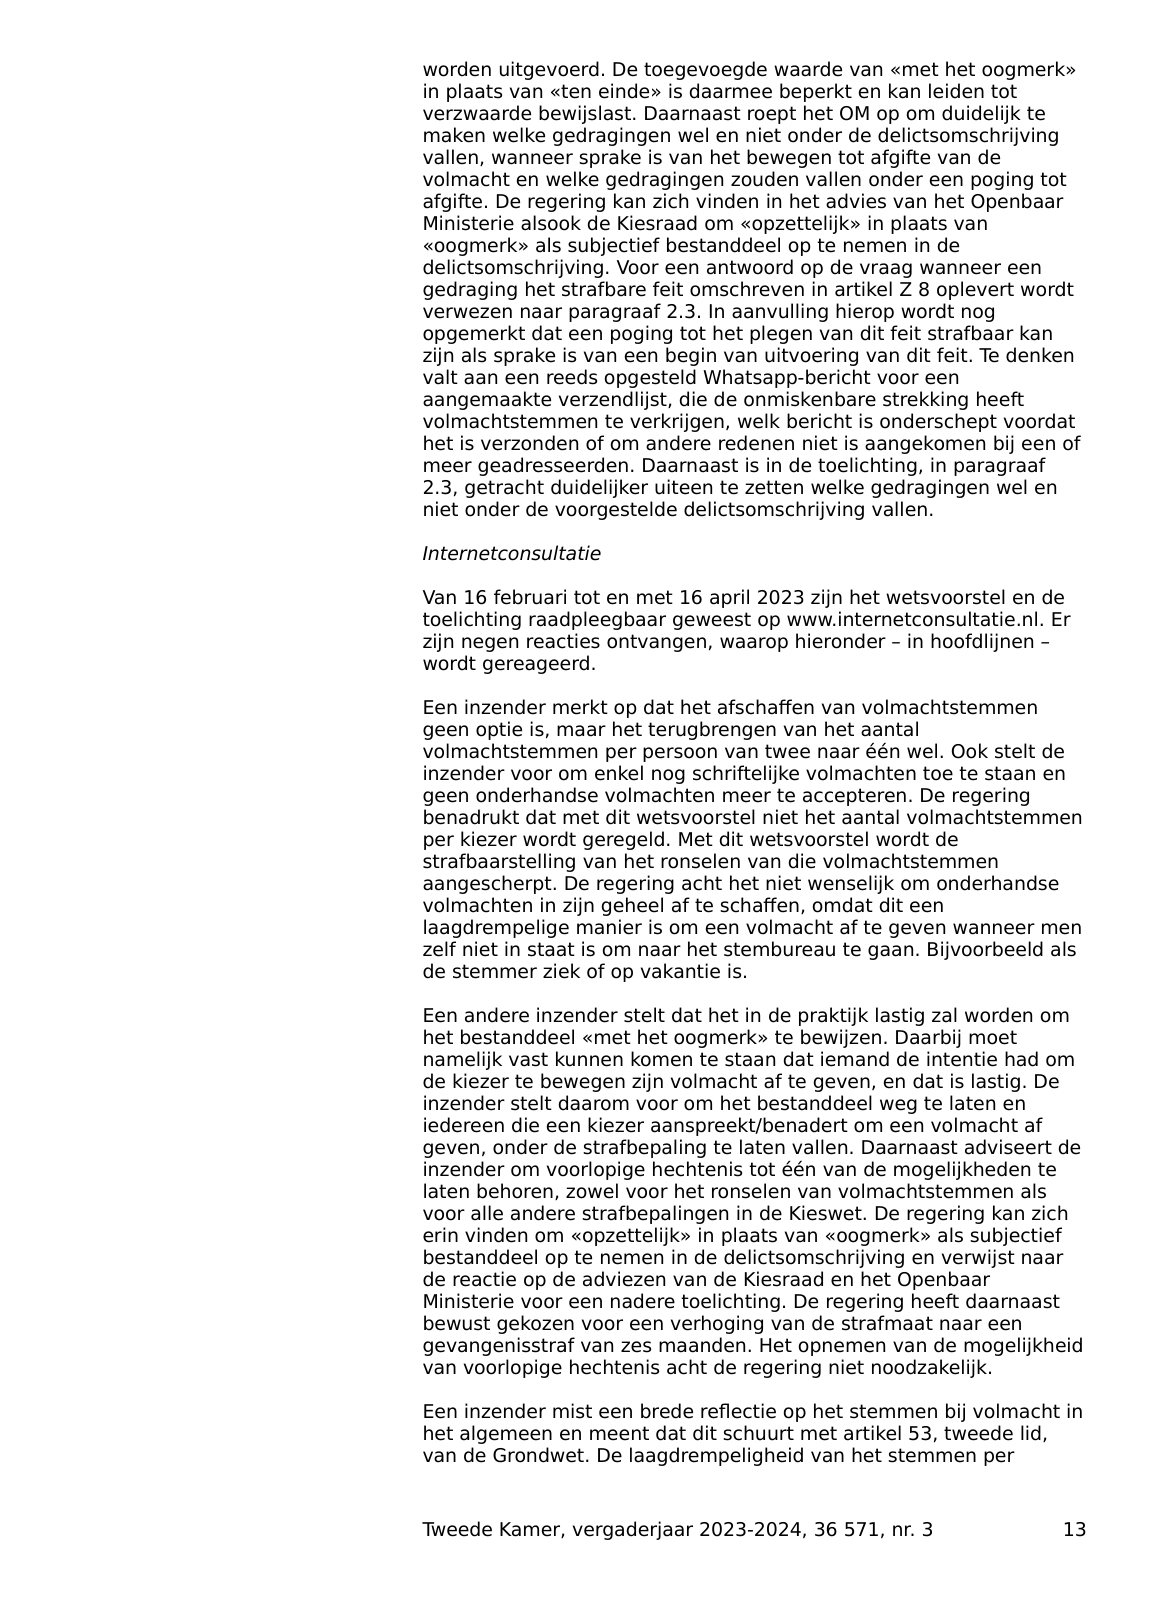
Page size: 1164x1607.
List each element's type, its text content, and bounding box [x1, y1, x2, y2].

text Een inzender merkt op dat het afschaffen van volmachtstemmen geen optie is, maar het terugbrengen van het aantal volmachtstemmen per persoon van twee naar één wel. Ook stelt de inzender voor om enkel nog schriftelijke volmachten toe te staan en geen onderhandse volmachten meer te accepteren. De regering benadrukt dat met dit wetsvoorstel niet het aantal volmachtstemmen per kiezer wordt geregeld. Met dit wetsvoorstel wordt de strafbaarstelling van het ronselen van die volmachtstemmen aangescherpt. De regering acht het niet wenselijk om onderhandse volmachten in zijn geheel af te schaffen, omdat dit een laagdrempelige manier is om een volmacht af te geven wanneer men zelf niet in staat is om naar het stembureau te gaan. Bijvoorbeeld als de stemmer ziek of op vakantie is. [422, 697, 1087, 983]
text Een andere inzender stelt dat het in de praktijk lastig zal worden om het bestanddeel «met het oogmerk» te bewijzen. Daarbij moet namelijk vast kunnen komen te staan dat iemand de intentie had om de kiezer te bewegen zijn volmacht af te geven, en dat is lastig. De inzender stelt daarom voor om het bestanddeel weg te laten en iedereen die een kiezer aanspreekt/benadert om een volmacht af geven, onder de strafbepaling te laten vallen. Daarnaast adviseert de inzender om voorlopige hechtenis tot één van de mogelijkheden te laten behoren, zowel voor het ronselen van volmachtstemmen als voor alle andere strafbepalingen in de Kieswet. De regering kan zich erin vinden om «opzettelijk» in plaats van «oogmerk» als subjectief bestanddeel op te nemen in de delictsomschrijving en verwijst naar de reactie op de adviezen van de Kiesraad en het Openbaar Ministerie voor een nadere toelichting. De regering heeft daarnaast bewust gekozen voor een verhoging van de strafmaat naar een gevangenisstraf van zes maanden. Het opnemen van de mogelijkheid van voorlopige hechtenis acht de regering niet noodzakelijk. [422, 1005, 1087, 1379]
text Van 16 februari tot en met 16 april 2023 zijn het wetsvoorstel en de toelichting raadpleegbaar geweest op www.internetconsultatie.nl. Er zijn negen reacties ontvangen, waarop hieronder – in hoofdlijnen – wordt gereageerd. [422, 587, 1087, 675]
subtitle Internetconsultatie [422, 543, 1087, 565]
text worden uitgevoerd. De toegevoegde waarde van «met het oogmerk» in plaats van «ten einde» is daarmee beperkt en kan leiden tot verzwaarde bewijslast. Daarnaast roept het OM op om duidelijk te maken welke gedragingen wel en niet onder de delictsomschrijving vallen, wanneer sprake is van het bewegen tot afgifte van de volmacht en welke gedragingen zouden vallen onder een poging tot afgifte. De regering kan zich vinden in het advies van het Openbaar Ministerie alsook de Kiesraad om «opzettelijk» in plaats van «oogmerk» als subjectief bestanddeel op te nemen in de delictsomschrijving. Voor een antwoord op de vraag wanneer een gedraging het strafbare feit omschreven in artikel Z 8 oplevert wordt verwezen naar paragraaf 2.3. In aanvulling hierop wordt nog opgemerkt dat een poging tot het plegen van dit feit strafbaar kan zijn als sprake is van een begin van uitvoering van dit feit. Te denken valt aan een reeds opgesteld Whatsapp-bericht voor een aangemaakte verzendlijst, die de onmiskenbare strekking heeft volmachtstemmen te verkrijgen, welk bericht is onderschept voordat het is verzonden of om andere redenen niet is aangekomen bij een of meer geadresseerden. Daarnaast is in de toelichting, in paragraaf 2.3, getracht duidelijker uiteen te zetten welke gedragingen wel en niet onder de voorgestelde delictsomschrijving vallen. [422, 59, 1087, 521]
text Een inzender mist een brede reflectie op het stemmen bij volmacht in het algemeen en meent dat dit schuurt met artikel 53, tweede lid, van de Grondwet. De laagdrempeligheid van het stemmen per [422, 1401, 1087, 1467]
